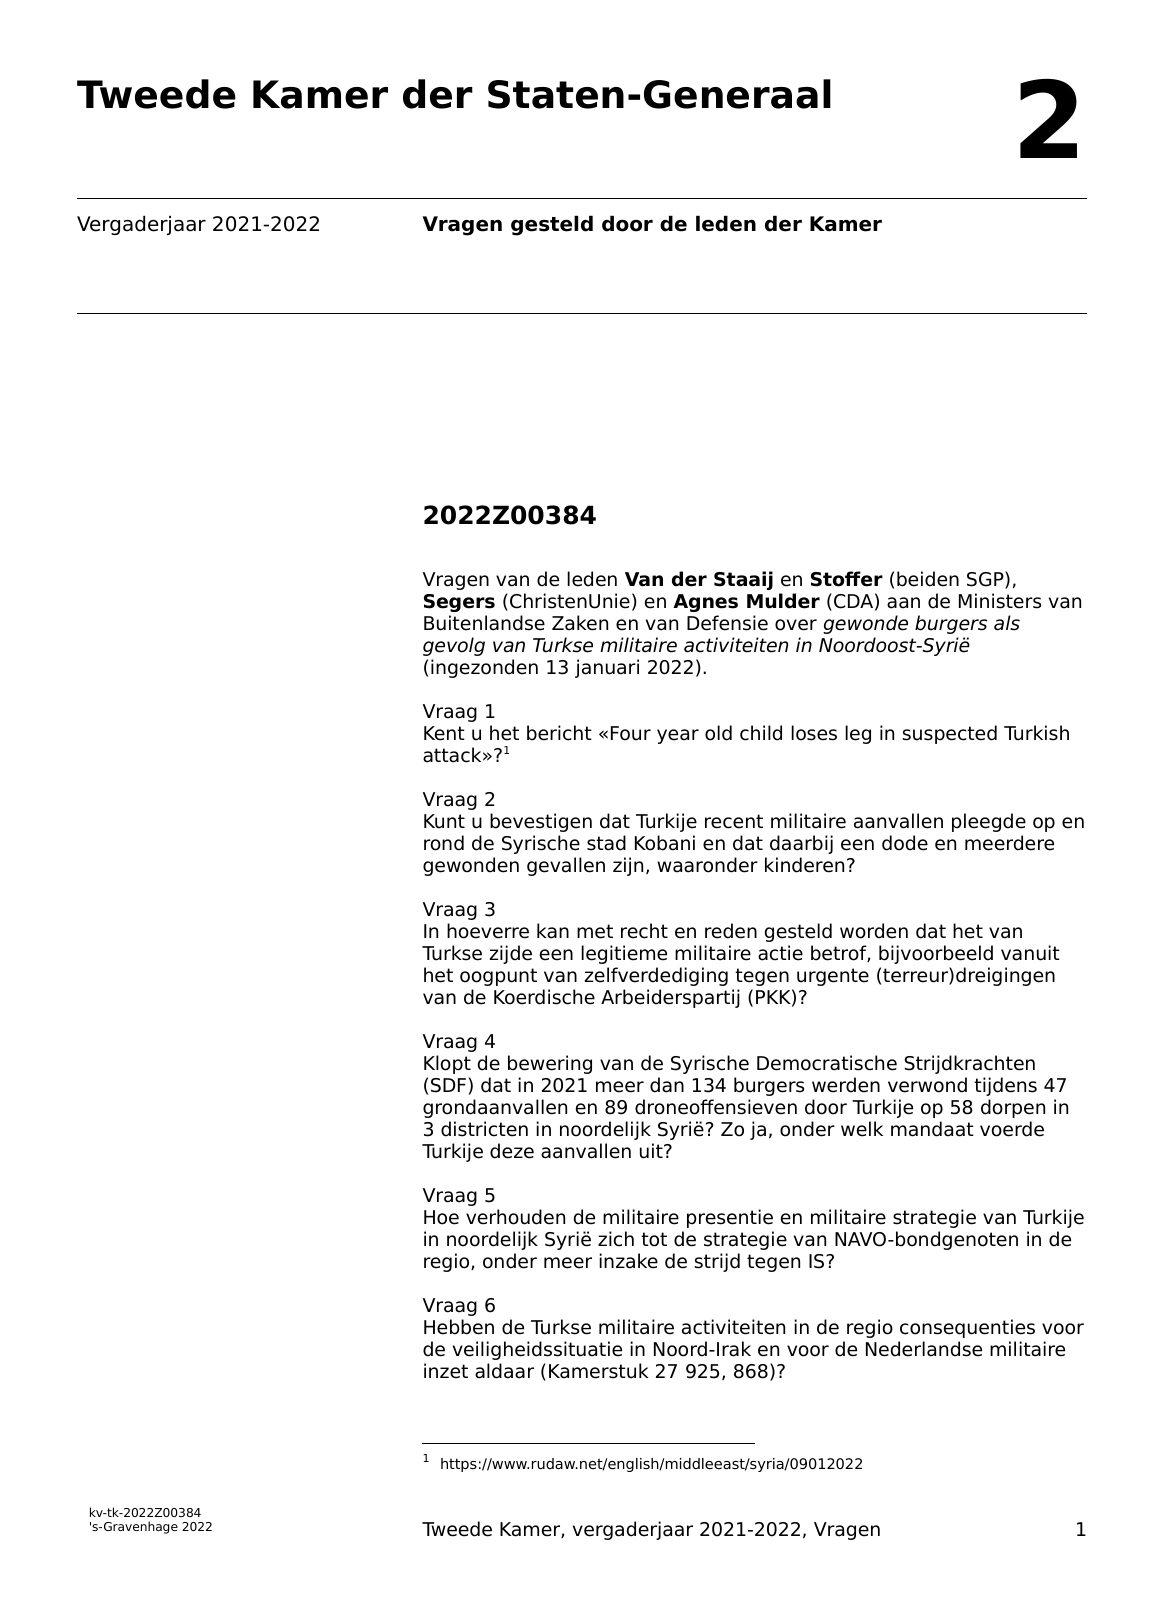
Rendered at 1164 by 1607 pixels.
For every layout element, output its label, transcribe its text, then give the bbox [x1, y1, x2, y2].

text Vraag 4 [422, 1031, 1087, 1053]
text Vraag 6 [422, 1295, 1087, 1317]
text In hoeverre kan met recht en reden gesteld worden dat het van Turkse zijde een legitieme militaire actie betrof, bijvoorbeeld vanuit het oogpunt van zelfverdediging tegen urgente (terreur)dreigingen van de Koerdische Arbeiderspartij (PKK)? [422, 921, 1087, 1009]
table_cell Vragen gesteld door de leden der Kamer [422, 199, 1087, 313]
text Kent u het bericht «Four year old child loses leg in suspected Turkish attack»? [422, 723, 1087, 767]
text Hoe verhouden de militaire presentie en militaire strategie van Turkije in noordelijk Syrië zich tot de strategie van NAVO-bondgenoten in de regio, onder meer inzake de strijd tegen IS? [422, 1207, 1087, 1273]
text Vraag 2 [422, 789, 1087, 811]
text Kunt u bevestigen dat Turkije recent militaire aanvallen pleegde op en rond de Syrische stad Kobani en dat daarbij een dode en meerdere gewonden gevallen zijn, waaronder kinderen? [422, 811, 1087, 877]
text Vraag 1 [422, 701, 1087, 723]
text kv-tk-2022Z00384 [88, 1506, 323, 1520]
table_header 2 [886, 59, 1087, 198]
text Vraag 5 [422, 1185, 1087, 1207]
table_header Tweede Kamer der Staten-Generaal [77, 59, 886, 198]
table_cell Vergaderjaar 2021-2022 [77, 199, 422, 313]
text Hebben de Turkse militaire activiteiten in de regio consequenties voor de veiligheidssituatie in Noord-Irak en voor de Nederlandse militaire inzet aldaar (Kamerstuk 27 925, 868)? [422, 1317, 1087, 1383]
text 2022Z00384 [422, 501, 1087, 531]
text https://www.rudaw.net/english/middleeast/syria/09012022 [422, 1452, 1087, 1474]
text Vraag 3 [422, 899, 1087, 921]
text 's-Gravenhage 2022 [88, 1520, 323, 1534]
text Vragen van de leden Van der Staaij en Stoffer (beiden SGP), Segers (ChristenUnie) en Agnes Mulder (CDA) aan de Ministers van Buitenlandse Zaken en van Defensie over gewonde burgers als gevolg van Turkse militaire activiteiten in Noordoost-Syrië (ingezonden 13 januari 2022). [422, 569, 1087, 679]
text Klopt de bewering van de Syrische Democratische Strijdkrachten (SDF) dat in 2021 meer dan 134 burgers werden verwond tijdens 47 grondaanvallen en 89 droneoffensieven door Turkije op 58 dorpen in 3 districten in noordelijk Syrië? Zo ja, onder welk mandaat voerde Turkije deze aanvallen uit? [422, 1053, 1087, 1163]
